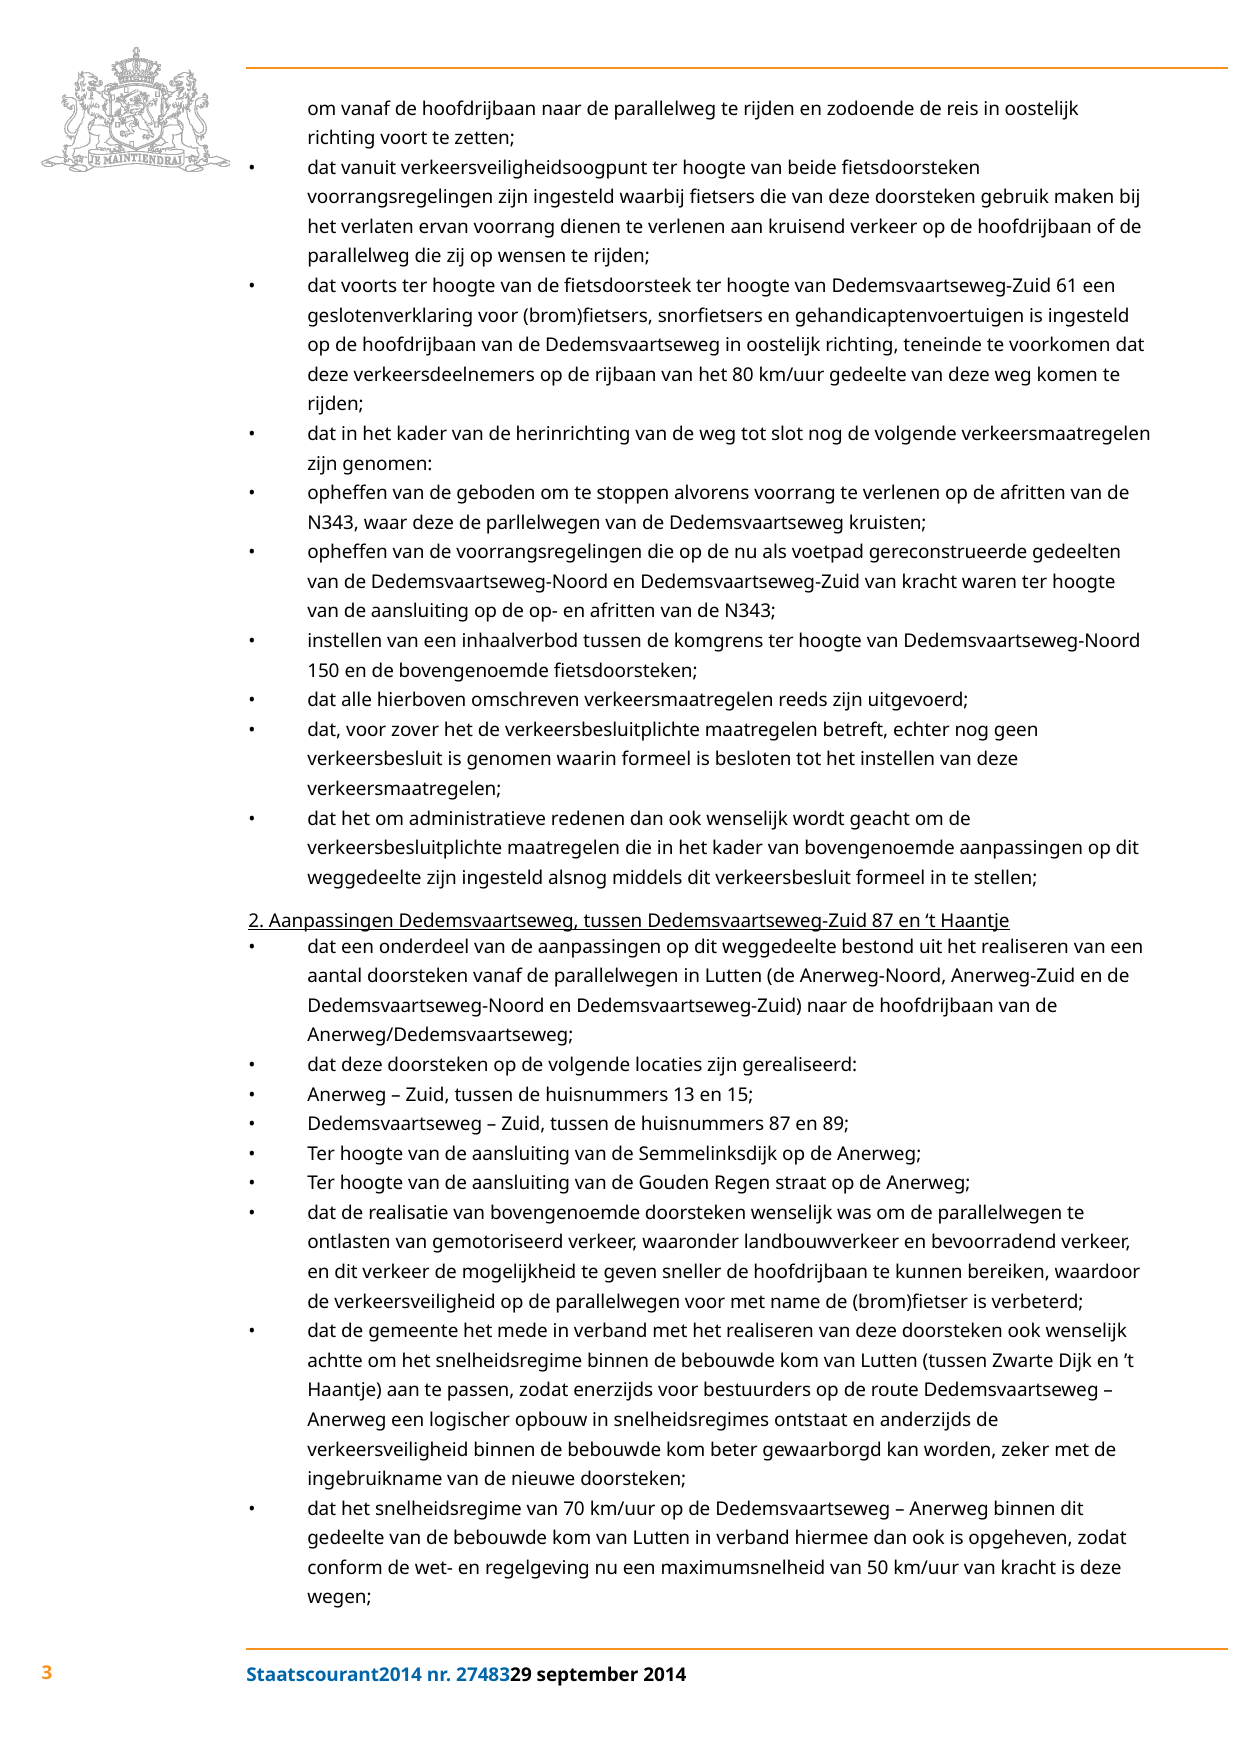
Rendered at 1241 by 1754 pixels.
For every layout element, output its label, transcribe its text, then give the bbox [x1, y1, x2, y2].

list dat vanuit verkeersveiligheidsoogpunt ter hoogte van beide fietsdoorsteken voorrangsregelingen zijn ingesteld waarbij fietsers die van deze doorsteken gebruik maken bij het verlaten ervan voorrang dienen te verlenen aan kruisend verkeer op de hoofdrijbaan of de parallelweg die zij op wensen te rijden; [248, 154, 1152, 268]
picture [41, 47, 231, 172]
list Dedemsvaartseweg – Zuid, tussen de huisnummers 87 en 89; [248, 1110, 1152, 1136]
list dat alle hierboven omschreven verkeersmaatregelen reeds zijn uitgevoerd; [248, 686, 1152, 712]
list dat de realisatie van bovengenoemde doorsteken wenselijk was om de parallelwegen te ontlasten van gemotoriseerd verkeer, waaronder landbouwverkeer en bevoorradend verkeer, en dit verkeer de mogelijkheid te geven sneller de hoofdrijbaan te kunnen bereiken, waardoor de verkeersveiligheid op de parallelwegen voor met name de (brom)fietser is verbeterd; [248, 1199, 1152, 1313]
list om vanaf de hoofdrijbaan naar de parallelweg te rijden en zodoende de reis in oostelijk richting voort te zetten; [248, 95, 1152, 150]
list dat deze doorsteken op de volgende locaties zijn gerealiseerd: [248, 1051, 1152, 1077]
list opheffen van de geboden om te stoppen alvorens voorrang te verlenen op de afritten van de N343, waar deze de parllelwegen van de Dedemsvaartseweg kruisten; [248, 479, 1152, 535]
list dat een onderdeel van de aanpassingen op dit weggedeelte bestond uit het realiseren van een aantal doorsteken vanaf de parallelwegen in Lutten (de Anerweg-Noord, Anerweg-Zuid en de Dedemsvaartseweg-Noord en Dedemsvaartseweg-Zuid) naar de hoofdrijbaan van de Anerweg/Dedemsvaartseweg; [248, 933, 1152, 1047]
list dat het om administratieve redenen dan ook wenselijk wordt geacht om de verkeersbesluitplichte maatregelen die in het kader van bovengenoemde aanpassingen op dit weggedeelte zijn ingesteld alsnog middels dit verkeersbesluit formeel in te stellen; [248, 805, 1152, 890]
list dat in het kader van de herinrichting van de weg tot slot nog de volgende verkeersmaatregelen zijn genomen: [248, 420, 1152, 476]
list opheffen van de voorrangsregelingen die op de nu als voetpad gereconstrueerde gedeelten van de Dedemsvaartseweg-Noord en Dedemsvaartseweg-Zuid van kracht waren ter hoogte van de aansluiting op de op- en afritten van de N343; [248, 538, 1152, 623]
list dat het snelheidsregime van 70 km/uur op de Dedemsvaartseweg – Anerweg binnen dit gedeelte van de bebouwde kom van Lutten in verband hiermee dan ook is opgeheven, zodat conform de wet- en regelgeving nu een maximumsnelheid van 50 km/uur van kracht is deze wegen; [248, 1495, 1152, 1609]
text 2. Aanpassingen Dedemsvaartseweg, tussen Dedemsvaartseweg-Zuid 87 en ‘t Haantje [248, 907, 1152, 933]
list dat, voor zover het de verkeersbesluitplichte maatregelen betreft, echter nog geen verkeersbesluit is genomen waarin formeel is besloten tot het instellen van deze verkeersmaatregelen; [248, 716, 1152, 801]
list Anerweg – Zuid, tussen de huisnummers 13 en 15; [248, 1081, 1152, 1106]
list Ter hoogte van de aansluiting van de Semmelinksdijk op de Anerweg; [248, 1140, 1152, 1166]
list dat de gemeente het mede in verband met het realiseren van deze doorsteken ook wenselijk achtte om het snelheidsregime binnen de bebouwde kom van Lutten (tussen Zwarte Dijk en ’t Haantje) aan te passen, zodat enerzijds voor bestuurders op de route Dedemsvaartseweg – Anerweg een logischer opbouw in snelheidsregimes ontstaat en anderzijds de verkeersveiligheid binnen de bebouwde kom beter gewaarborgd kan worden, zeker met de ingebruikname van de nieuwe doorsteken; [248, 1317, 1152, 1491]
list Ter hoogte van de aansluiting van de Gouden Regen straat op de Anerweg; [248, 1169, 1152, 1195]
list dat voorts ter hoogte van de fietsdoorsteek ter hoogte van Dedemsvaartseweg-Zuid 61 een geslotenverklaring voor (brom)fietsers, snorfietsers en gehandicaptenvoertuigen is ingesteld op de hoofdrijbaan van de Dedemsvaartseweg in oostelijk richting, teneinde te voorkomen dat deze verkeersdeelnemers op de rijbaan van het 80 km/uur gedeelte van deze weg komen te rijden; [248, 272, 1152, 416]
list instellen van een inhaalverbod tussen de komgrens ter hoogte van Dedemsvaartseweg-Noord 150 en de bovengenoemde fietsdoorsteken; [248, 627, 1152, 683]
